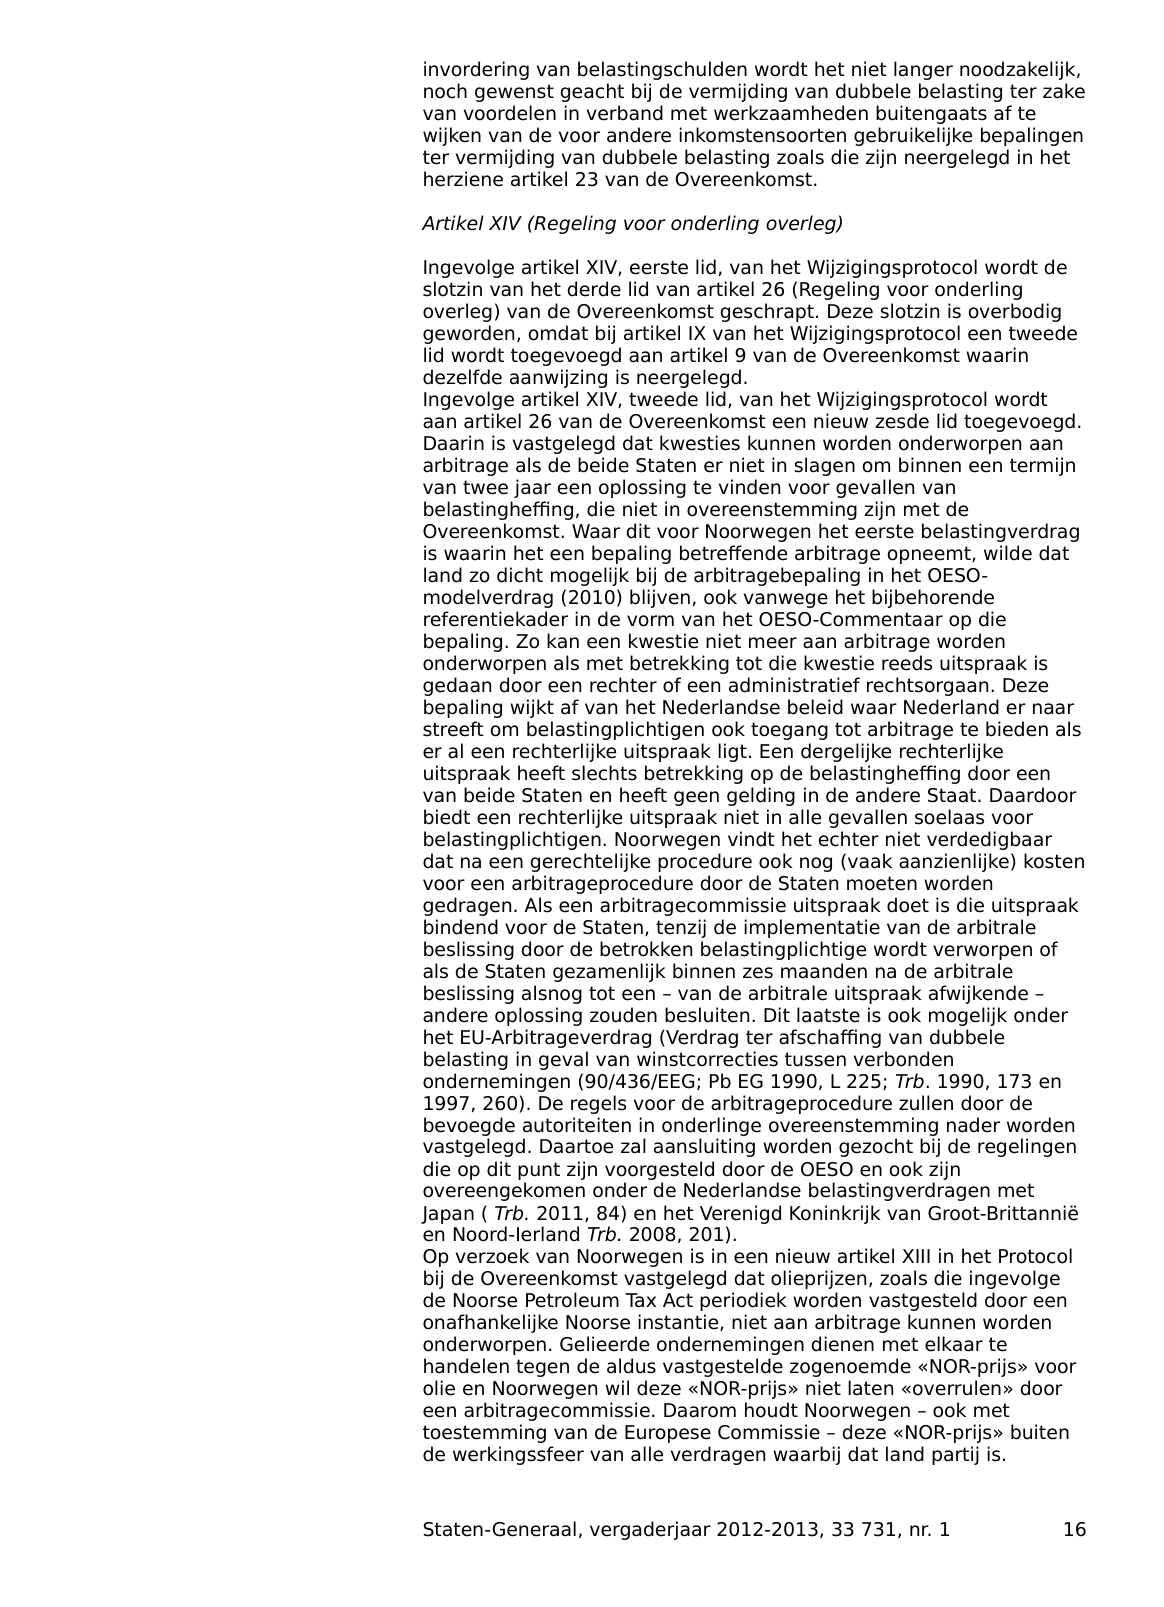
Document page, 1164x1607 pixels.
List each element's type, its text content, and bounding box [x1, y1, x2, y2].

text Ingevolge artikel XIV, eerste lid, van het Wijzigingsprotocol wordt de slotzin van het derde lid van artikel 26 (Regeling voor onderling overleg) van de Overeenkomst geschrapt. Deze slotzin is overbodig geworden, omdat bij artikel IX van het Wijzigingsprotocol een tweede lid wordt toegevoegd aan artikel 9 van de Overeenkomst waarin dezelfde aanwijzing is neergelegd. [422, 257, 1087, 389]
subtitle Artikel XIV (Regeling voor onderling overleg) [422, 213, 1087, 235]
text Ingevolge artikel XIV, tweede lid, van het Wijzigingsprotocol wordt aan artikel 26 van de Overeenkomst een nieuw zesde lid toegevoegd. Daarin is vastgelegd dat kwesties kunnen worden onderworpen aan arbitrage als de beide Staten er niet in slagen om binnen een termijn van twee jaar een oplossing te vinden voor gevallen van belastingheffing, die niet in overeenstemming zijn met de Overeenkomst. Waar dit voor Noorwegen het eerste belastingverdrag is waarin het een bepaling betreffende arbitrage opneemt, wilde dat land zo dicht mogelijk bij de arbitragebepaling in het OESO-modelverdrag (2010) blijven, ook vanwege het bijbehorende referentiekader in de vorm van het OESO-Commentaar op die bepaling. Zo kan een kwestie niet meer aan arbitrage worden onderworpen als met betrekking tot die kwestie reeds uitspraak is gedaan door een rechter of een administratief rechtsorgaan. Deze bepaling wijkt af van het Nederlandse beleid waar Nederland er naar streeft om belastingplichtigen ook toegang tot arbitrage te bieden als er al een rechterlijke uitspraak ligt. Een dergelijke rechterlijke uitspraak heeft slechts betrekking op de belastingheffing door een van beide Staten en heeft geen gelding in de andere Staat. Daardoor biedt een rechterlijke uitspraak niet in alle gevallen soelaas voor belastingplichtigen. Noorwegen vindt het echter niet verdedigbaar dat na een gerechtelijke procedure ook nog (vaak aanzienlijke) kosten voor een arbitrageprocedure door de Staten moeten worden gedragen. Als een arbitragecommissie uitspraak doet is die uitspraak bindend voor de Staten, tenzij de implementatie van de arbitrale beslissing door de betrokken belastingplichtige wordt verworpen of als de Staten gezamenlijk binnen zes maanden na de arbitrale beslissing alsnog tot een – van de arbitrale uitspraak afwijkende – andere oplossing zouden besluiten. Dit laatste is ook mogelijk onder het EU-Arbitrageverdrag (Verdrag ter afschaffing van dubbele belasting in geval van winstcorrecties tussen verbonden ondernemingen (90/436/EEG; Pb EG 1990, L 225; Trb. 1990, 173 en 1997, 260). De regels voor de arbitrageprocedure zullen door de bevoegde autoriteiten in onderlinge overeenstemming nader worden vastgelegd. Daartoe zal aansluiting worden gezocht bij de regelingen die op dit punt zijn voorgesteld door de OESO en ook zijn overeengekomen onder de Nederlandse belastingverdragen met Japan ( Trb. 2011, 84) en het Verenigd Koninkrijk van Groot-Brittannië en Noord-Ierland Trb. 2008, 201). [422, 389, 1087, 1246]
text Op verzoek van Noorwegen is in een nieuw artikel XIII in het Protocol bij de Overeenkomst vastgelegd dat olieprijzen, zoals die ingevolge de Noorse Petroleum Tax Act periodiek worden vastgesteld door een onafhankelijke Noorse instantie, niet aan arbitrage kunnen worden onderworpen. Gelieerde ondernemingen dienen met elkaar te handelen tegen de aldus vastgestelde zogenoemde «NOR-prijs» voor olie en Noorwegen wil deze «NOR-prijs» niet laten «overrulen» door een arbitragecommissie. Daarom houdt Noorwegen – ook met toestemming van de Europese Commissie – deze «NOR-prijs» buiten de werkingssfeer van alle verdragen waarbij dat land partij is. [422, 1246, 1087, 1466]
text invordering van belastingschulden wordt het niet langer noodzakelijk, noch gewenst geacht bij de vermijding van dubbele belasting ter zake van voordelen in verband met werkzaamheden buitengaats af te wijken van de voor andere inkomstensoorten gebruikelijke bepalingen ter vermijding van dubbele belasting zoals die zijn neergelegd in het herziene artikel 23 van de Overeenkomst. [422, 59, 1087, 191]
